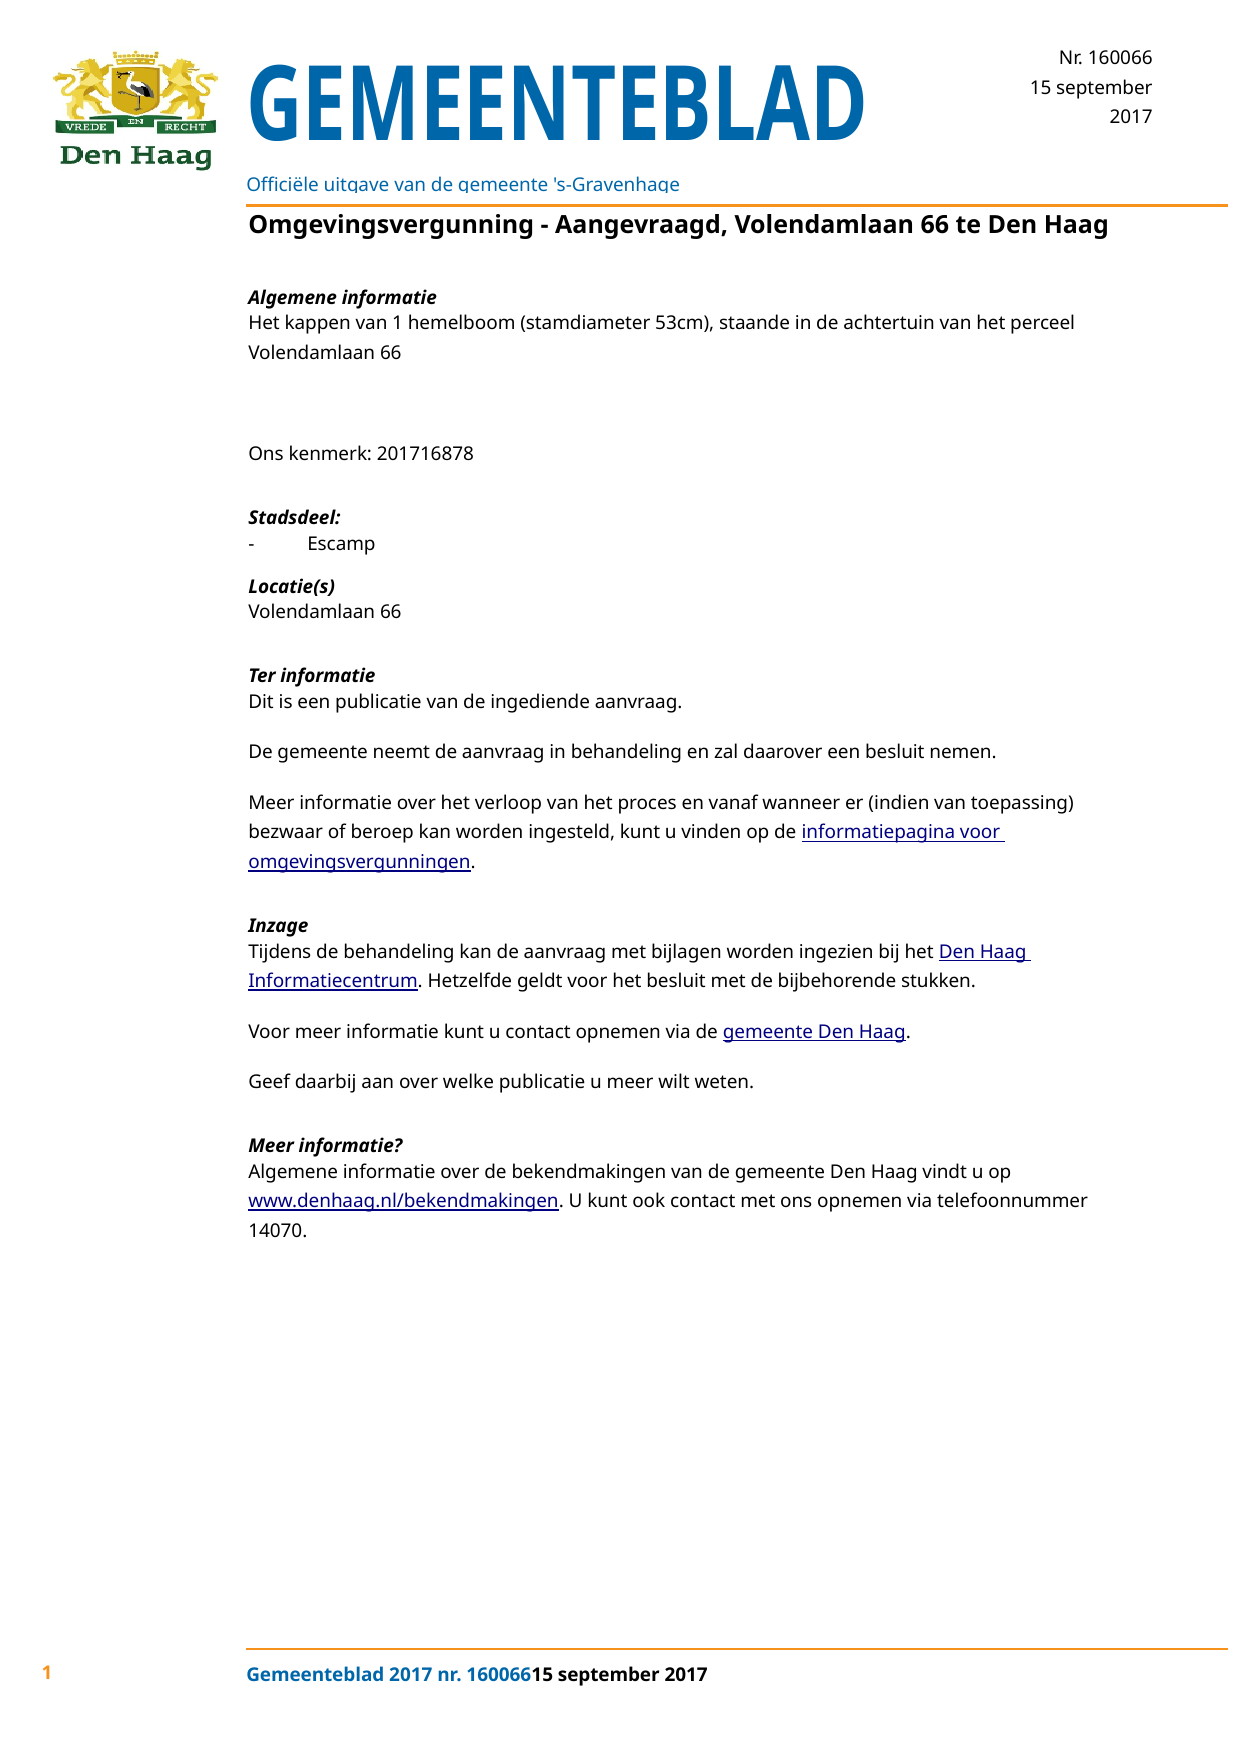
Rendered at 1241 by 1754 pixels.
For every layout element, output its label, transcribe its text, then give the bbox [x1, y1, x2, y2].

picture [41, 47, 231, 172]
text Dit is een publicatie van de ingediende aanvraag. [248, 688, 1152, 714]
text Volendamlaan 66 [248, 598, 1152, 624]
text Geef daarbij aan over welke publicatie u meer wilt weten. [248, 1068, 1152, 1094]
text Algemene informatie [248, 284, 1152, 309]
text De gemeente neemt de aanvraag in behandeling en zal daarover een besluit nemen. [248, 739, 1152, 764]
text Locatie(s) [248, 573, 1152, 598]
text Ons kenmerk: 201716878 [248, 440, 1152, 466]
text Tijdens de behandeling kan de aanvraag met bijlagen worden ingezien bij het Den Haag Informatiecentrum. Hetzelfde geldt voor het besluit met de bijbehorende stukken. [248, 938, 1152, 993]
text Inzage [248, 912, 1152, 938]
text Meer informatie over het verloop van het proces en vanaf wanneer er (indien van toepassing) bezwaar of beroep kan worden ingesteld, kunt u vinden op de informatiepagina voor omgevingsvergunningen. [248, 789, 1152, 874]
list Escamp [248, 530, 1152, 555]
text Meer informatie? [248, 1132, 1152, 1158]
text Voor meer informatie kunt u contact opnemen via de gemeente Den Haag. [248, 1018, 1152, 1044]
text Stadsdeel: [248, 504, 1152, 530]
text Algemene informatie over de bekendmakingen van de gemeente Den Haag vindt u op www.denhaag.nl/bekendmakingen. U kunt ook contact met ons opnemen via telefoonnummer 14070. [248, 1158, 1152, 1243]
text Het kappen van 1 hemelboom (stamdiameter 53cm), staande in de achtertuin van het perceel Volendamlaan 66 [248, 309, 1152, 365]
text Ter informatie [248, 662, 1152, 688]
text Omgevingsvergunning - Aangevraagd, Volendamlaan 66 te Den Haag [248, 207, 1152, 241]
